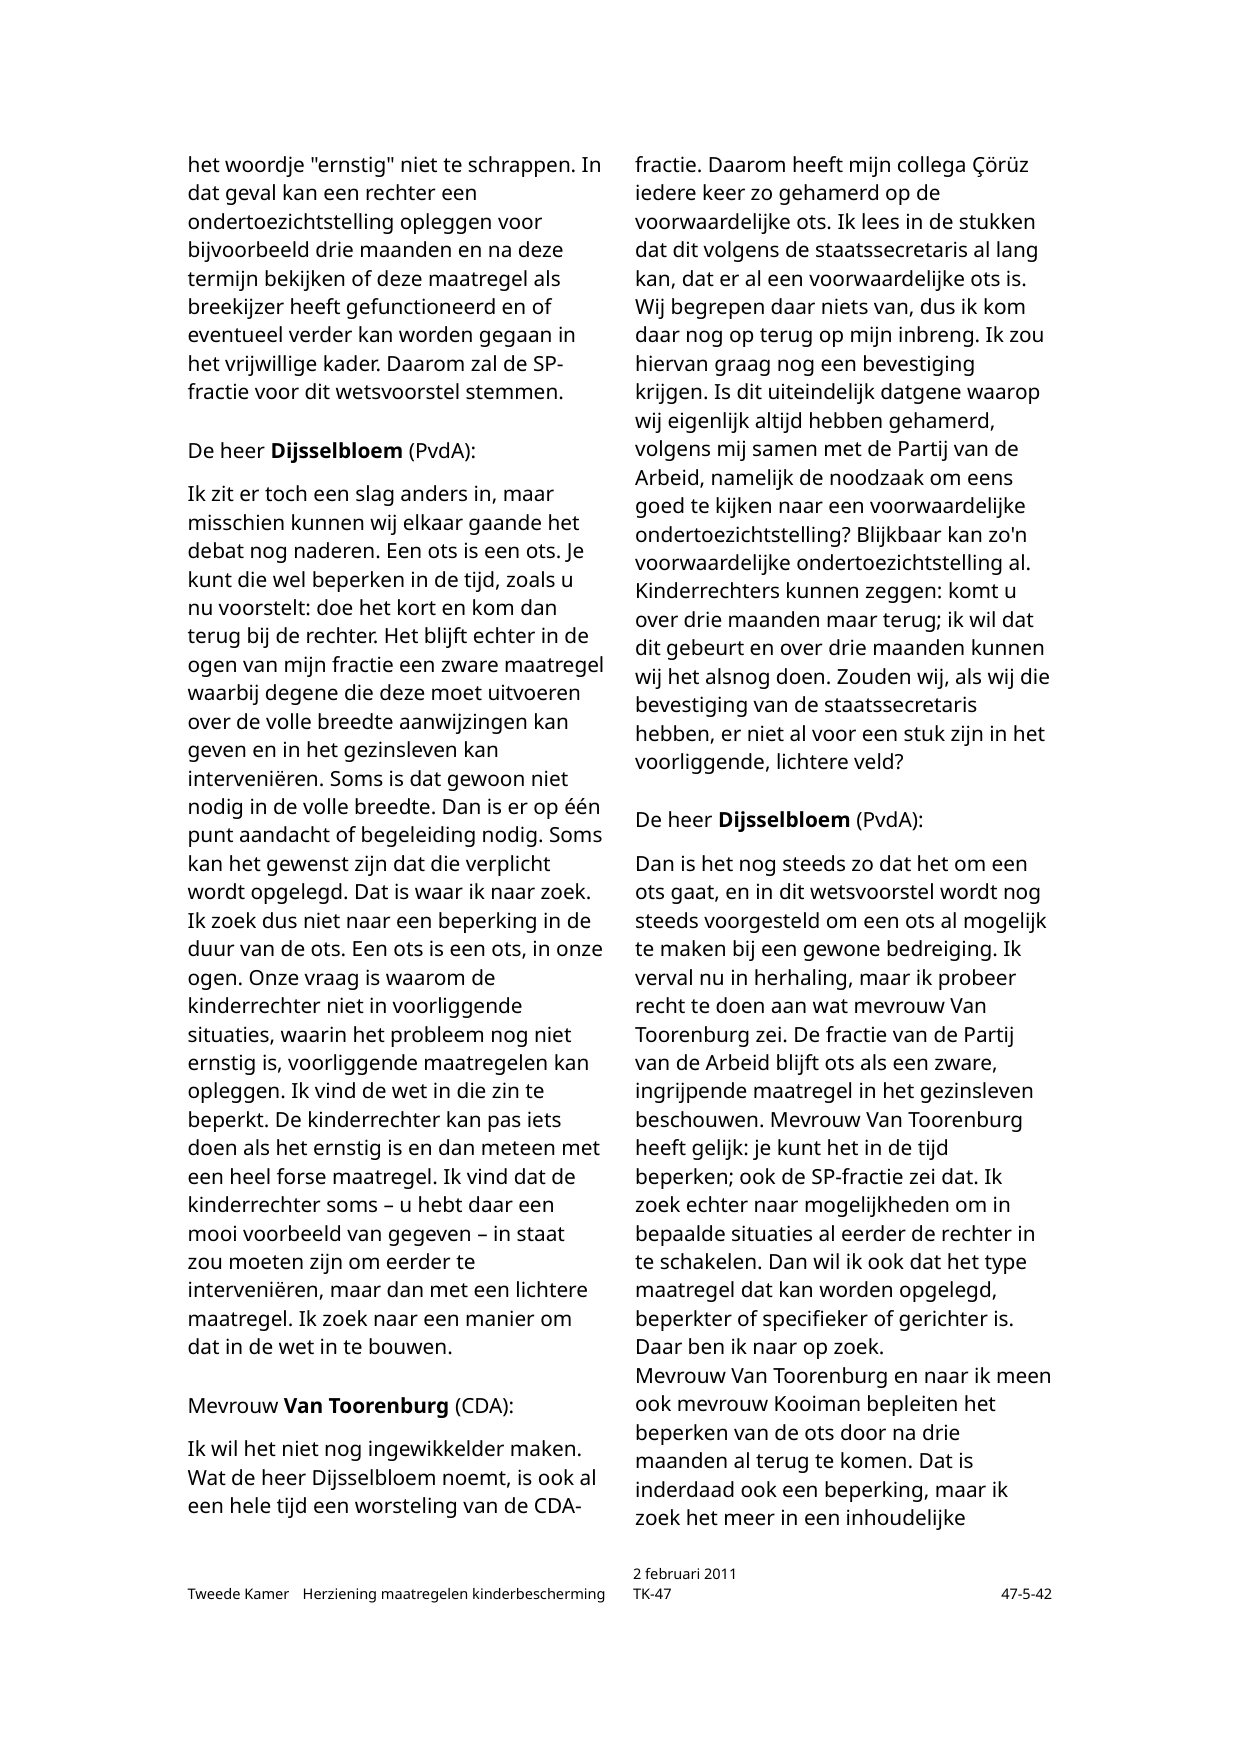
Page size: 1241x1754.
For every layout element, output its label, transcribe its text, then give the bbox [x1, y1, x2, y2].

text Ik zit er toch een slag anders in, maar misschien kunnen wij elkaar gaande het debat nog naderen. Een ots is een ots. Je kunt die wel beperken in de tijd, zoals u nu voorstelt: doe het kort en kom dan terug bij de rechter. Het blijft echter in de ogen van mijn fractie een zware maatregel waarbij degene die deze moet uitvoeren over de volle breedte aanwijzingen kan geven en in het gezinsleven kan interveniëren. Soms is dat gewoon niet nodig in de volle breedte. Dan is er op één punt aandacht of begeleiding nodig. Soms kan het gewenst zijn dat die verplicht wordt opgelegd. Dat is waar ik naar zoek. Ik zoek dus niet naar een beperking in de duur van de ots. Een ots is een ots, in onze ogen. Onze vraag is waarom de kinderrechter niet in voorliggende situaties, waarin het probleem nog niet ernstig is, voorliggende maatregelen kan opleggen. Ik vind de wet in die zin te beperkt. De kinderrechter kan pas iets doen als het ernstig is en dan meteen met een heel forse maatregel. Ik vind dat de kinderrechter soms – u hebt daar een mooi voorbeeld van gegeven – in staat zou moeten zijn om eerder te interveniëren, maar dan met een lichtere maatregel. Ik zoek naar een manier om dat in de wet in te bouwen. [187, 479, 605, 1361]
text Dan is het nog steeds zo dat het om een ots gaat, en in dit wetsvoorstel wordt nog steeds voorgesteld om een ots al mogelijk te maken bij een gewone bedreiging. Ik verval nu in herhaling, maar ik probeer recht te doen aan wat mevrouw Van Toorenburg zei. De fractie van de Partij van de Arbeid blijft ots als een zware, ingrijpende maatregel in het gezinsleven beschouwen. Mevrouw Van Toorenburg heeft gelijk: je kunt het in de tijd beperken; ook de SP-fractie zei dat. Ik zoek echter naar mogelijkheden om in bepaalde situaties al eerder de rechter in te schakelen. Dan wil ik ook dat het type maatregel dat kan worden opgelegd, beperkter of specifieker of gerichter is. Daar ben ik naar op zoek. [635, 849, 1053, 1361]
text fractie. Daarom heeft mijn collega Çörüz iedere keer zo gehamerd op de voorwaardelijke ots. Ik lees in de stukken dat dit volgens de staatssecretaris al lang kan, dat er al een voorwaardelijke ots is. Wij begrepen daar niets van, dus ik kom daar nog op terug op mijn inbreng. Ik zou hiervan graag nog een bevestiging krijgen. Is dit uiteindelijk datgene waarop wij eigenlijk altijd hebben gehamerd, volgens mij samen met de Partij van de Arbeid, namelijk de noodzaak om eens goed te kijken naar een voorwaardelijke ondertoezichtstelling? Blijkbaar kan zo'n voorwaardelijke ondertoezichtstelling al. Kinderrechters kunnen zeggen: komt u over drie maanden maar terug; ik wil dat dit gebeurt en over drie maanden kunnen wij het alsnog doen. Zouden wij, als wij die bevestiging van de staatssecretaris hebben, er niet al voor een stuk zijn in het voorliggende, lichtere veld? [635, 150, 1053, 776]
text het woordje "ernstig" niet te schrappen. In dat geval kan een rechter een ondertoezichtstelling opleggen voor bijvoorbeeld drie maanden en na deze termijn bekijken of deze maatregel als breekijzer heeft gefunctioneerd en of eventueel verder kan worden gegaan in het vrijwillige kader. Daarom zal de SP-fractie voor dit wetsvoorstel stemmen. [187, 150, 605, 406]
text Ik wil het niet nog ingewikkelder maken. Wat de heer Dijsselbloem noemt, is ook al een hele tijd een worsteling van de CDA- [187, 1434, 605, 1520]
text De heer Dijsselbloem (PvdA): [635, 806, 1053, 834]
text De heer Dijsselbloem (PvdA): [187, 436, 605, 464]
text Mevrouw Van Toorenburg (CDA): [187, 1391, 605, 1419]
text Mevrouw Van Toorenburg en naar ik meen ook mevrouw Kooiman bepleiten het beperken van de ots door na drie maanden al terug te komen. Dat is inderdaad ook een beperking, maar ik zoek het meer in een inhoudelijke [635, 1361, 1053, 1532]
